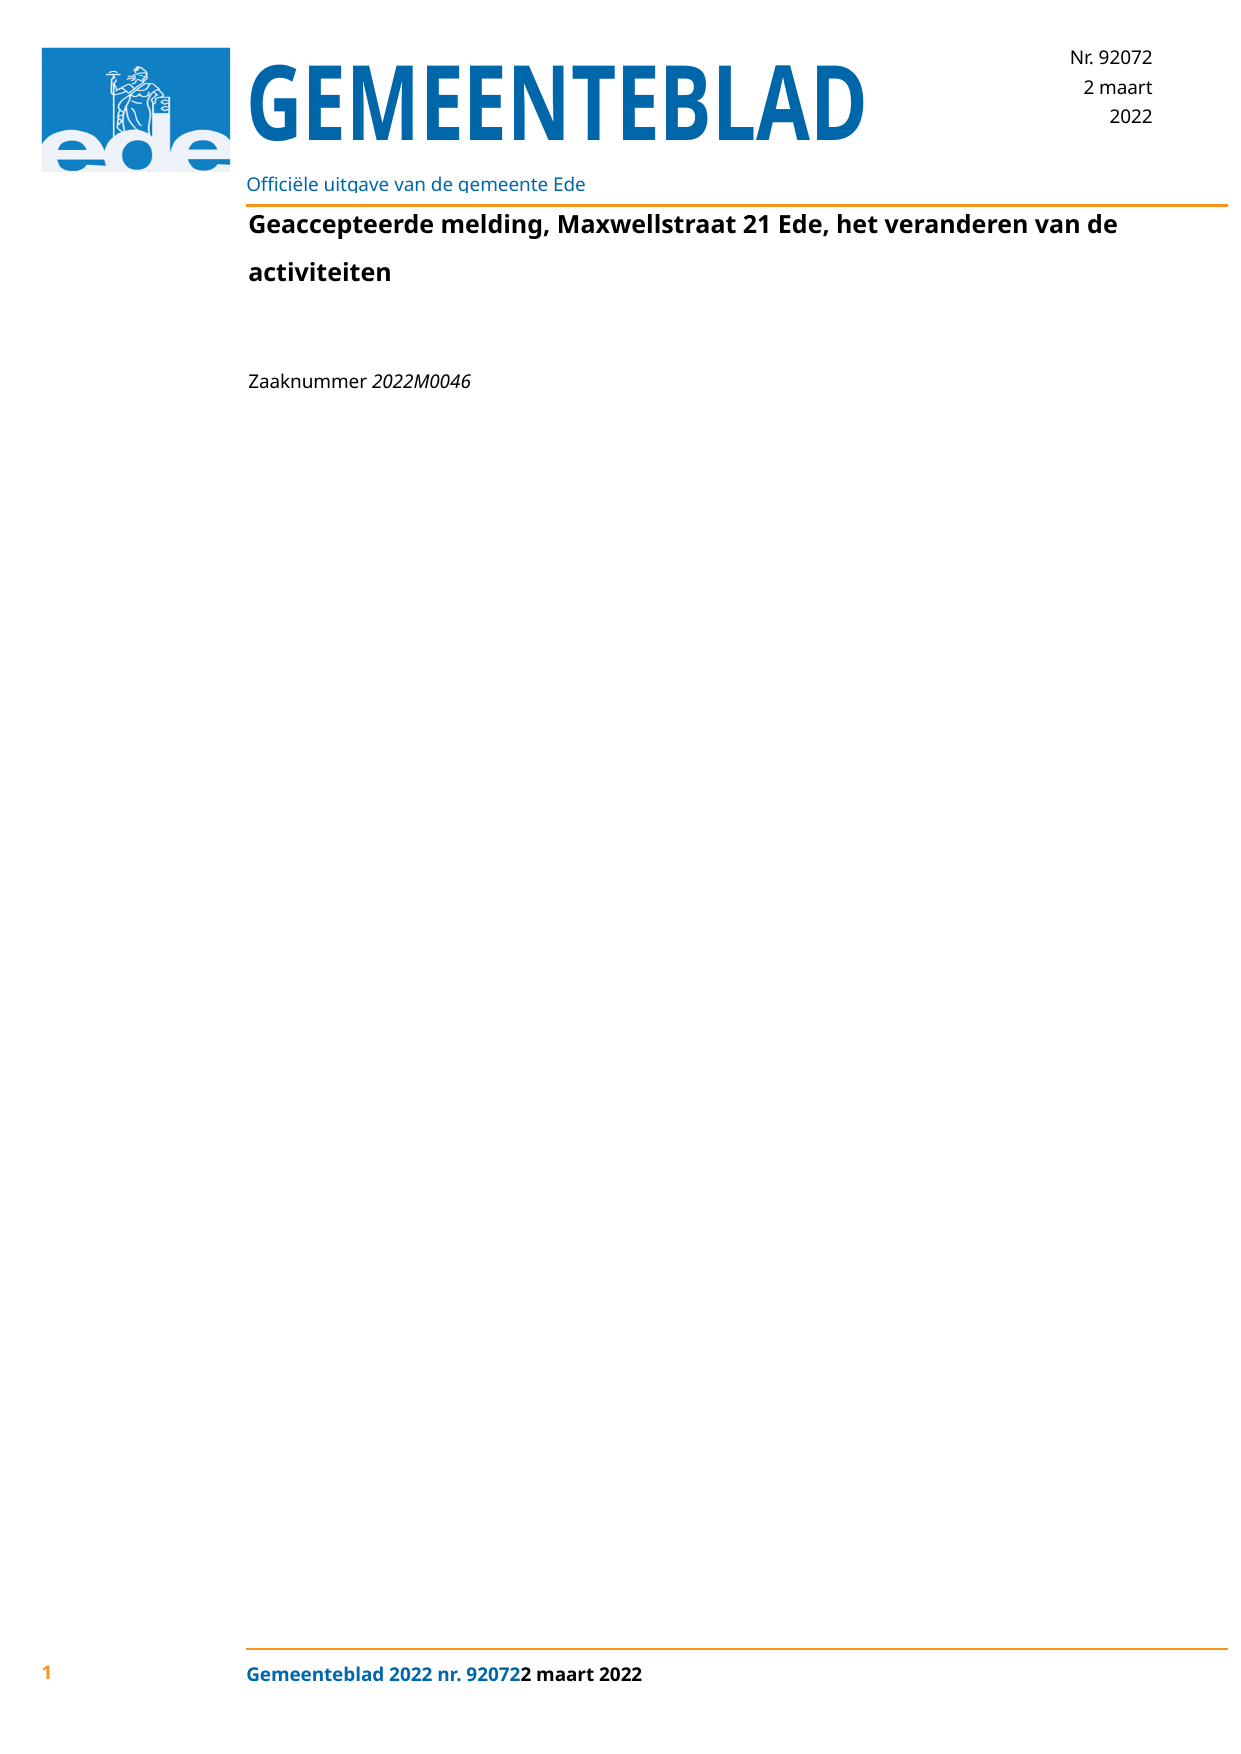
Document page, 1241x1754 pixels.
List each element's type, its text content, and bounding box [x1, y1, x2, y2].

text Geaccepteerde melding, Maxwellstraat 21 Ede, het veranderen van de activiteiten [248, 207, 1152, 288]
text Zaaknummer 2022M0046 [248, 368, 1152, 394]
picture [41, 47, 231, 172]
